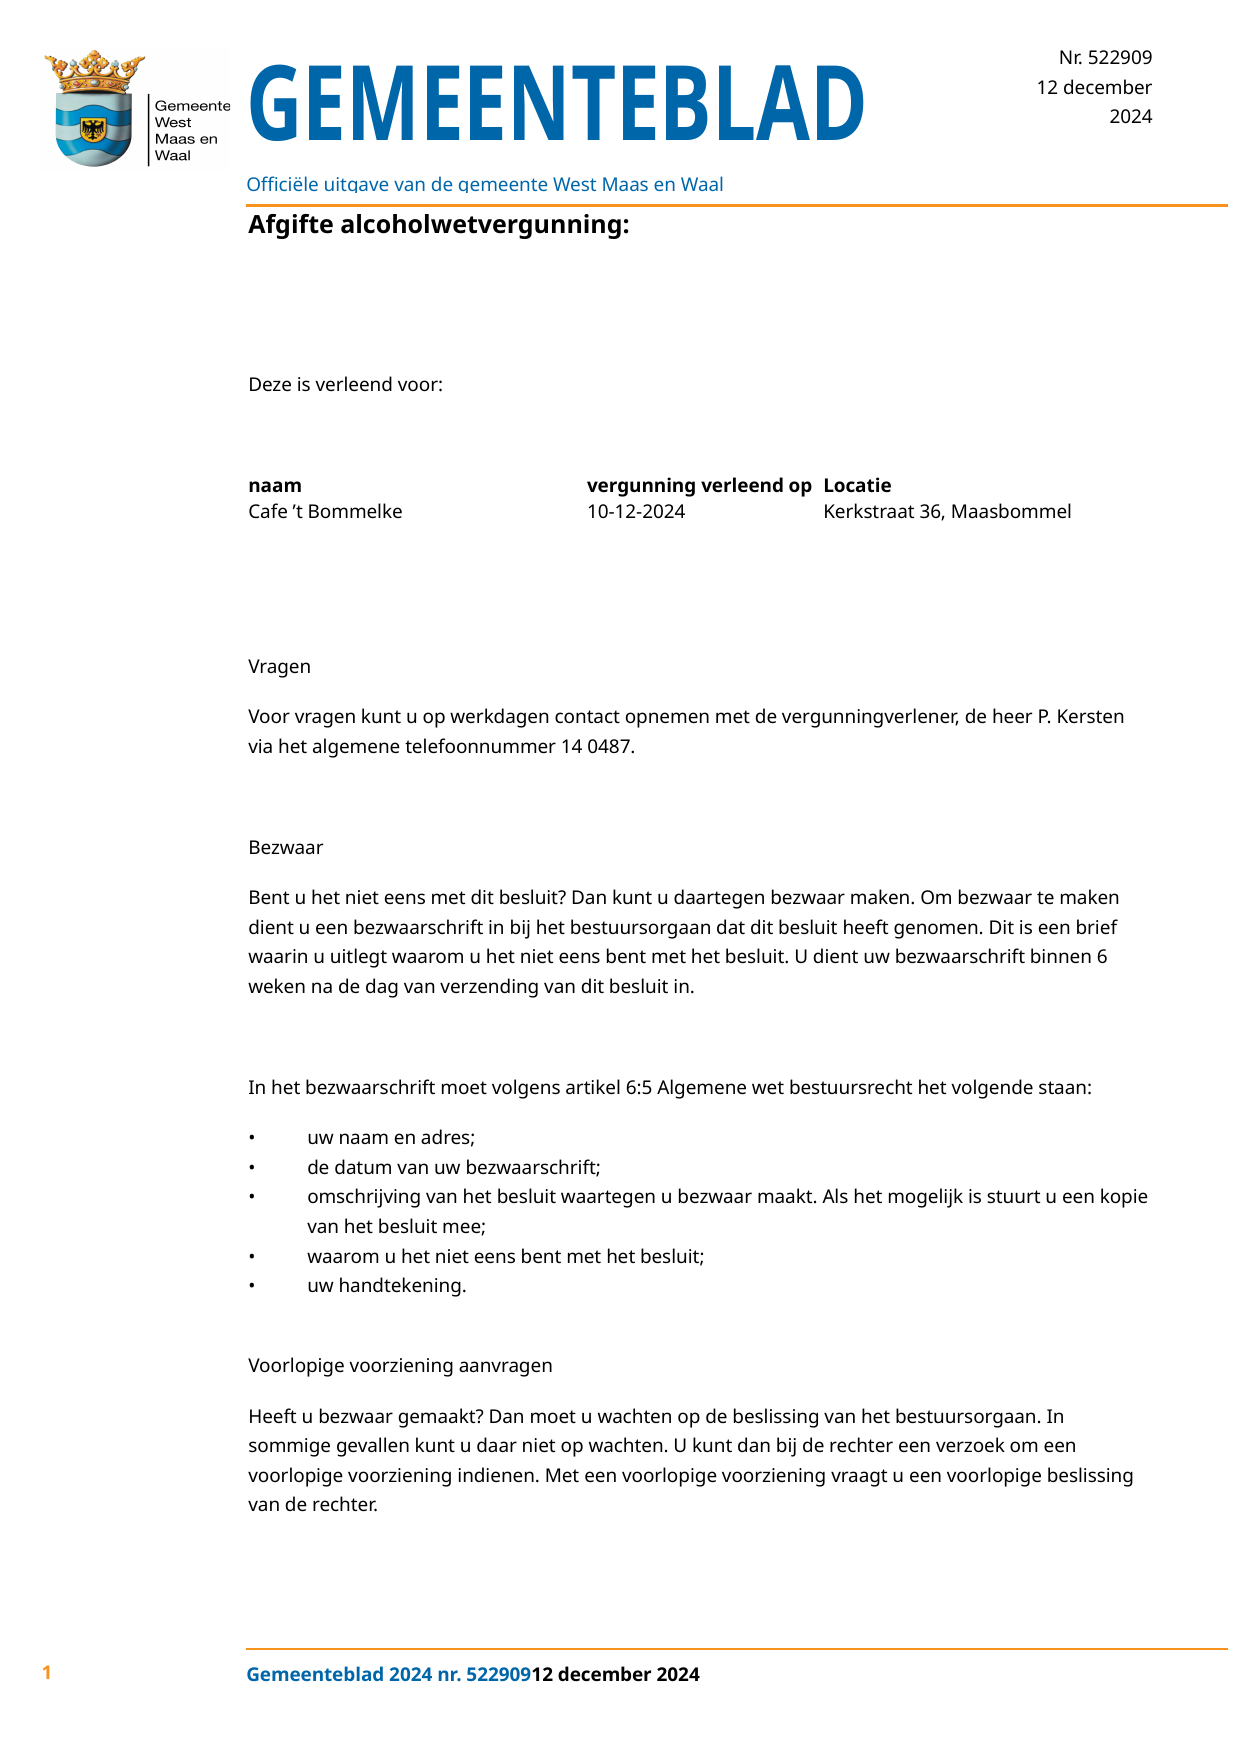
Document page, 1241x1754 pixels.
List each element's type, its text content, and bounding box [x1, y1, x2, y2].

text In het bezwaarschrift moet volgens artikel 6:5 Algemene wet bestuursrecht het volgende staan: [248, 1074, 1152, 1100]
list omschrijving van het besluit waartegen u bezwaar maakt. Als het mogelijk is stuurt u een kopie van het besluit mee; [248, 1184, 1152, 1239]
list de datum van uw bezwaarschrift; [248, 1154, 1152, 1180]
table_header vergunning verleend op [587, 472, 823, 498]
text Afgifte alcoholwetvergunning: [248, 207, 1152, 241]
text Heeft u bezwaar gemaakt? Dan moet u wachten op de beslissing van het bestuursorgaan. In sommige gevallen kunt u daar niet op wachten. U kunt dan bij de rechter een verzoek om een voorlopige voorziening indienen. Met een voorlopige voorziening vraagt u een voorlopige beslissing van de rechter. [248, 1403, 1152, 1517]
text Voorlopige voorziening aanvragen [248, 1352, 1152, 1378]
table_cell [587, 524, 823, 549]
text Vragen [248, 653, 1152, 679]
text Bezwaar [248, 834, 1152, 860]
table_header Locatie [823, 472, 1152, 498]
text Voor vragen kunt u op werkdagen contact opnemen met de vergunningverlener, de heer P. Kersten via het algemene telefoonnummer 14 0487. [248, 704, 1152, 759]
picture [41, 47, 231, 172]
table_cell [248, 524, 587, 549]
table_cell Kerkstraat 36, Maasbommel [823, 498, 1152, 523]
table_header naam [248, 472, 587, 498]
table_cell Cafe ’t Bommelke [248, 498, 587, 523]
table_cell [823, 524, 1152, 549]
table_cell 10-12-2024 [587, 498, 823, 523]
text Bent u het niet eens met dit besluit? Dan kunt u daartegen bezwaar maken. Om bezwaar te maken dient u een bezwaarschrift in bij het bestuursorgaan dat dit besluit heeft genomen. Dit is een brief waarin u uitlegt waarom u het niet eens bent met het besluit. U dient uw bezwaarschrift binnen 6 weken na de dag van verzending van dit besluit in. [248, 884, 1152, 999]
list uw handtekening. [248, 1272, 1152, 1298]
list uw naam en adres; [248, 1124, 1152, 1150]
list waarom u het niet eens bent met het besluit; [248, 1243, 1152, 1269]
text Deze is verleend voor: [248, 371, 1152, 397]
